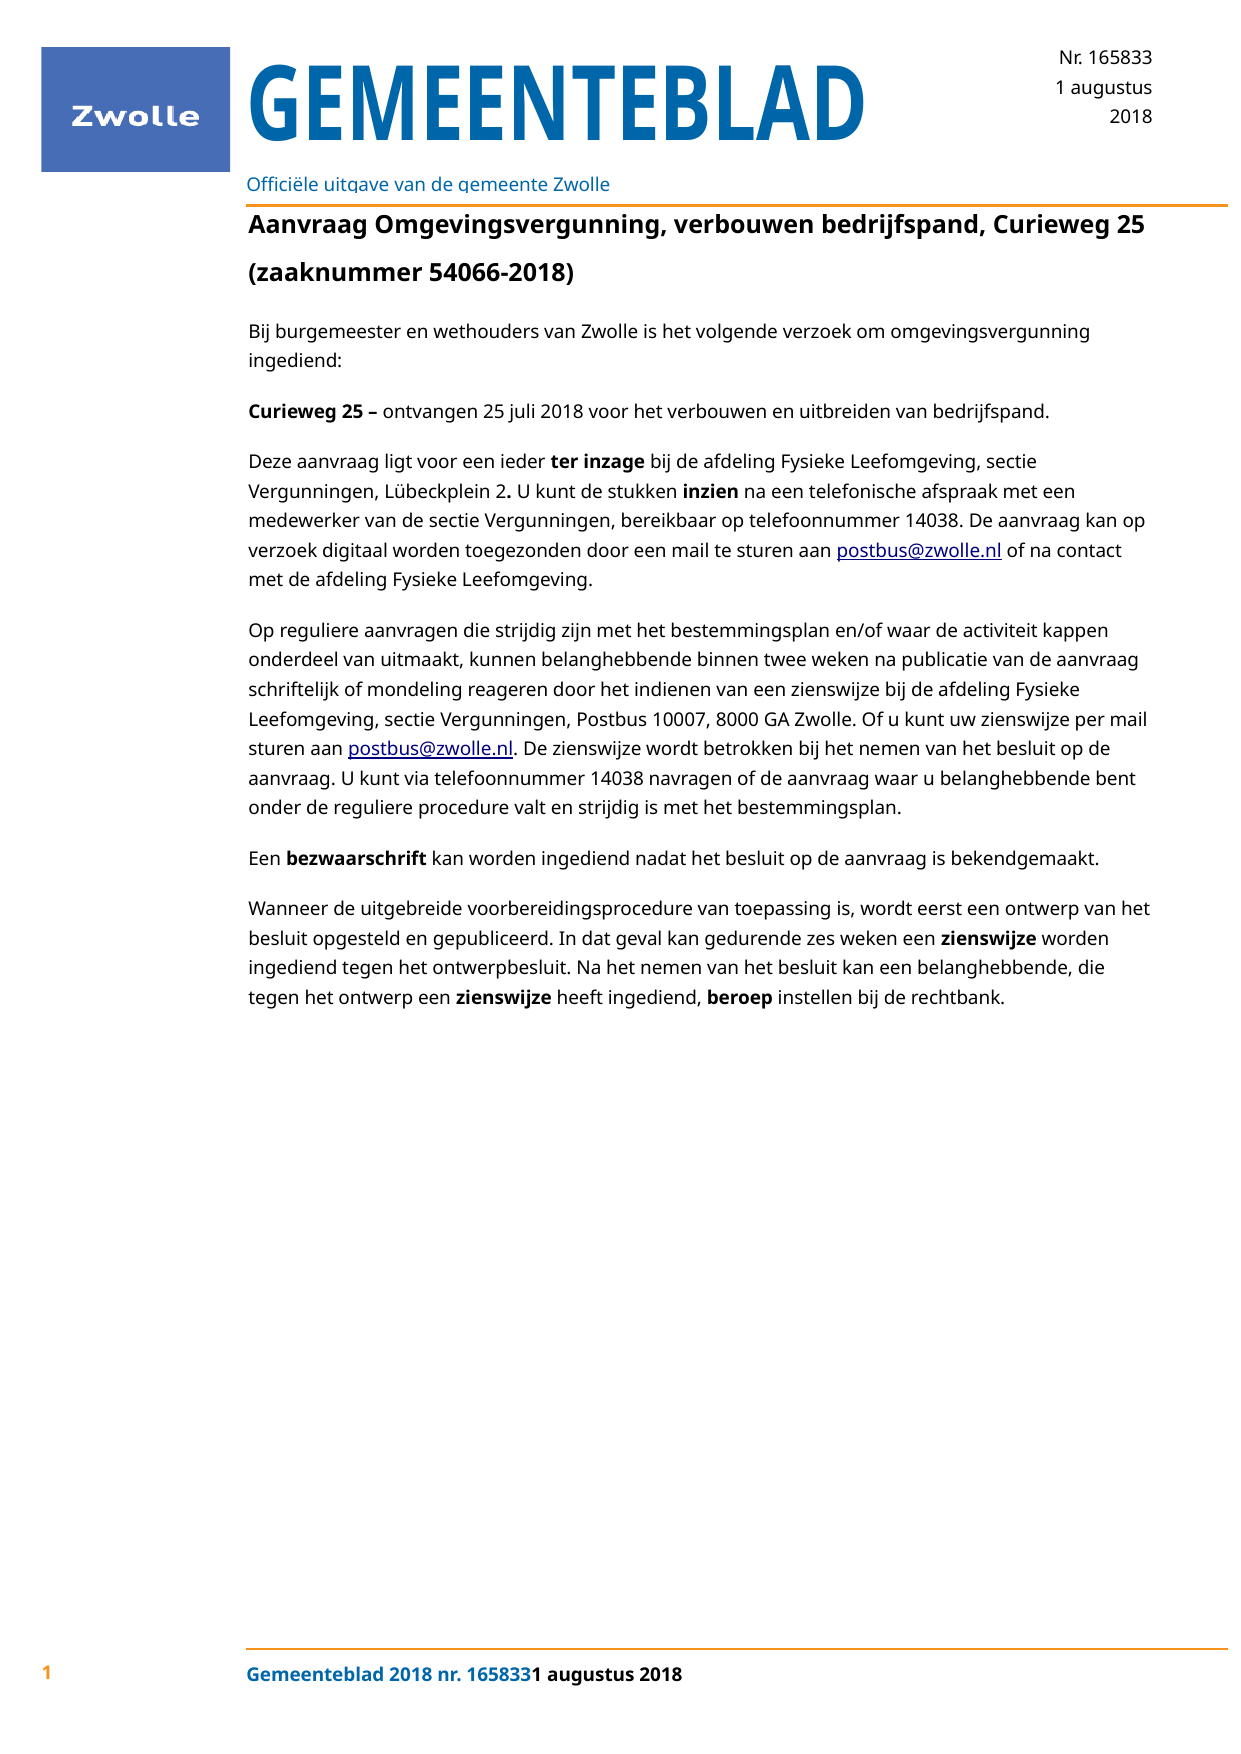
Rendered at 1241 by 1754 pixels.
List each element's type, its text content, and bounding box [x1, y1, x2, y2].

text Aanvraag Omgevingsvergunning, verbouwen bedrijfspand, Curieweg 25 (zaaknummer 54066-2018) [248, 207, 1152, 288]
text Deze aanvraag ligt voor een ieder ter inzage bij de afdeling Fysieke Leefomgeving, sectie Vergunningen, Lübeckplein 2. U kunt de stukken inzien na een telefonische afspraak met een medewerker van de sectie Vergunningen, bereikbaar op telefoonnummer 14038. De aanvraag kan op verzoek digitaal worden toegezonden door een mail te sturen aan postbus@zwolle.nl of na contact met de afdeling Fysieke Leefomgeving. [248, 448, 1152, 592]
picture [41, 47, 231, 172]
text Een bezwaarschrift kan worden ingediend nadat het besluit op de aanvraag is bekendgemaakt. [248, 845, 1152, 871]
text Curieweg 25 – ontvangen 25 juli 2018 voor het verbouwen en uitbreiden van bedrijfspand. [248, 398, 1152, 424]
text Op reguliere aanvragen die strijdig zijn met het bestemmingsplan en/of waar de activiteit kappen onderdeel van uitmaakt, kunnen belanghebbende binnen twee weken na publicatie van de aanvraag schriftelijk of mondeling reageren door het indienen van een zienswijze bij de afdeling Fysieke Leefomgeving, sectie Vergunningen, Postbus 10007, 8000 GA Zwolle. Of u kunt uw zienswijze per mail sturen aan postbus@zwolle.nl. De zienswijze wordt betrokken bij het nemen van het besluit op de aanvraag. U kunt via telefoonnummer 14038 navragen of de aanvraag waar u belanghebbende bent onder de reguliere procedure valt en strijdig is met het bestemmingsplan. [248, 617, 1152, 820]
text Wanneer de uitgebreide voorbereidingsprocedure van toepassing is, wordt eerst een ontwerp van het besluit opgesteld en gepubliceerd. In dat geval kan gedurende zes weken een zienswijze worden ingediend tegen het ontwerpbesluit. Na het nemen van het besluit kan een belanghebbende, die tegen het ontwerp een zienswijze heeft ingediend, beroep instellen bij de rechtbank. [248, 895, 1152, 1010]
text Bij burgemeester en wethouders van Zwolle is het volgende verzoek om omgevingsvergunning ingediend: [248, 318, 1152, 373]
